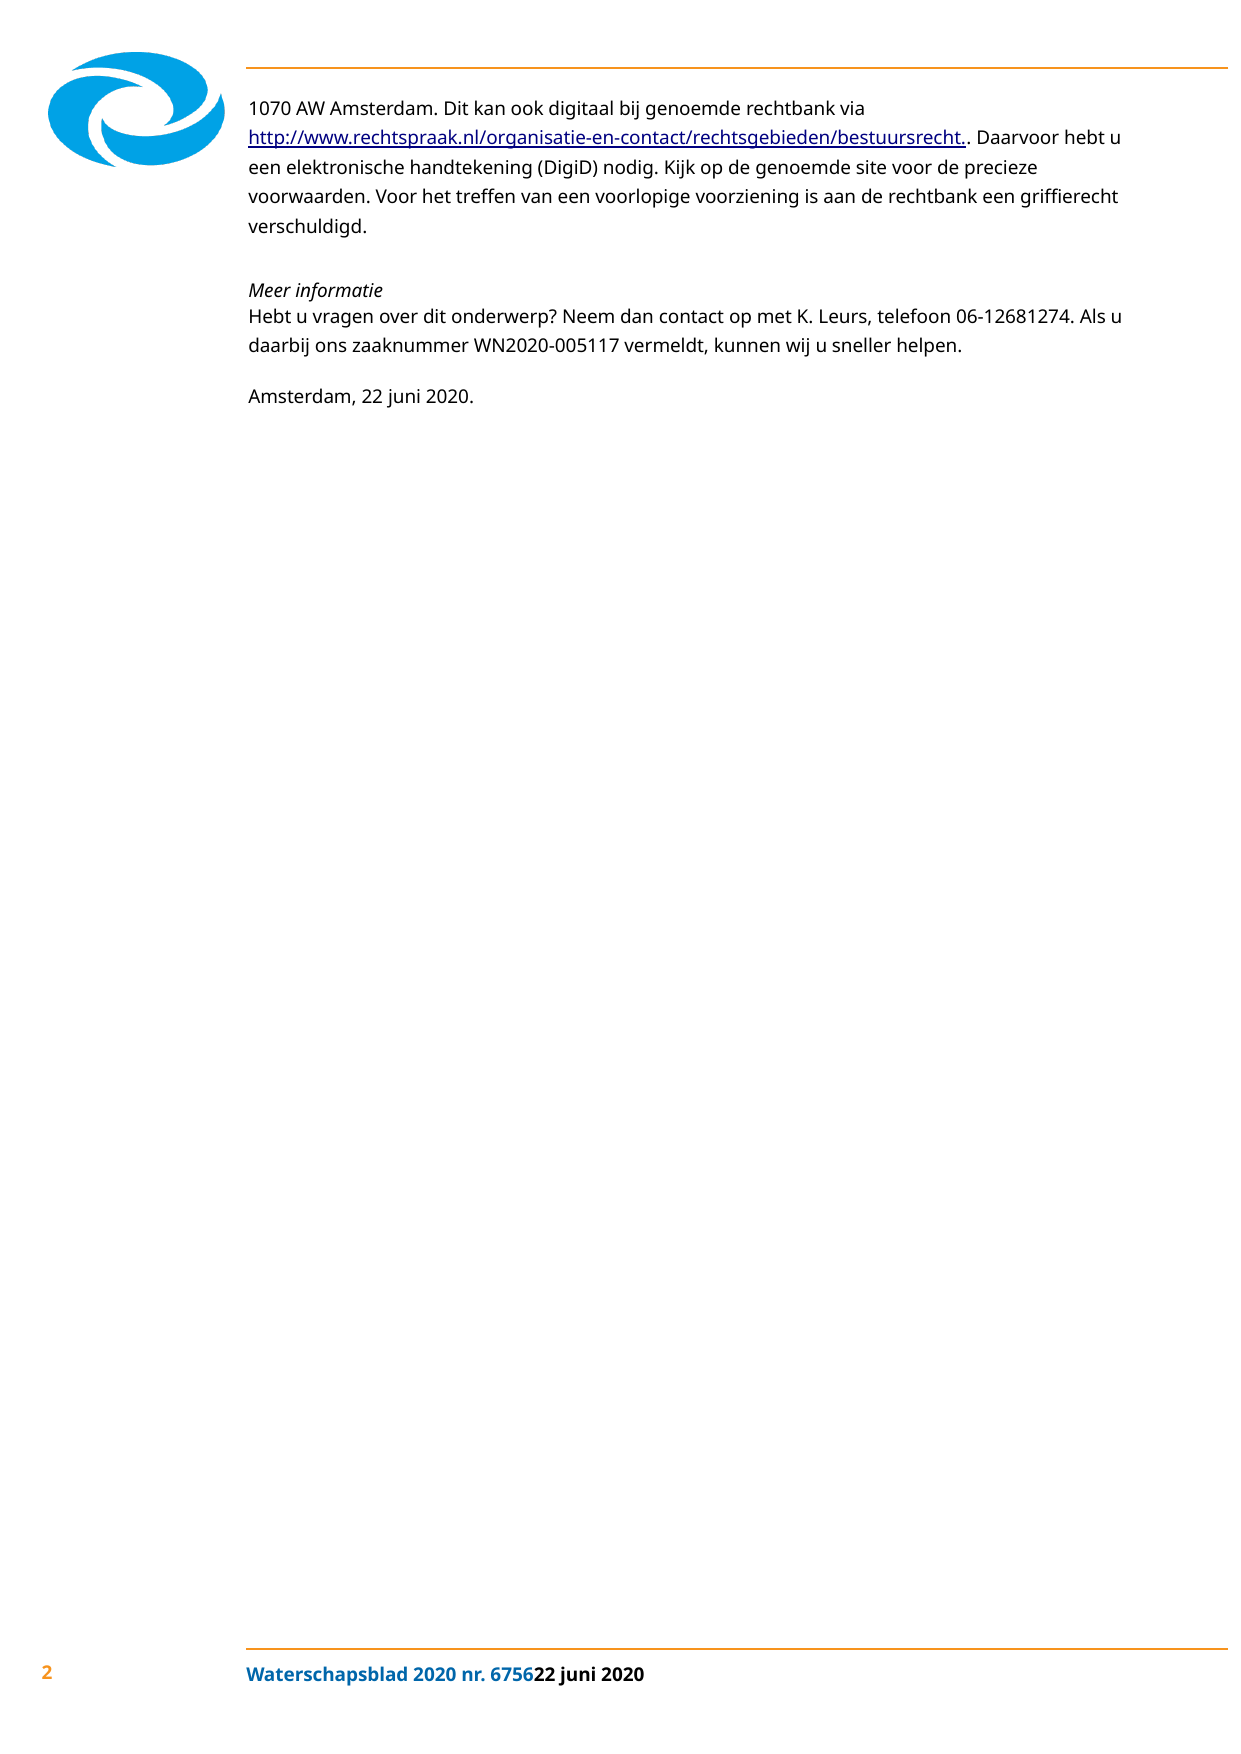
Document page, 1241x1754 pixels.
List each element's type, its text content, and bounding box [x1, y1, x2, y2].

text 1070 AW Amsterdam. Dit kan ook digitaal bij genoemde rechtbank via http://www.rechtspraak.nl/organisatie-en-contact/rechtsgebieden/bestuursrecht.. Daarvoor hebt u een elektronische handtekening (DigiD) nodig. Kijk op de genoemde site voor de precieze voorwaarden. Voor het treffen van een voorlopige voorziening is aan de rechtbank een griffierecht verschuldigd. [248, 95, 1152, 239]
picture [41, 47, 231, 172]
text Meer informatie [248, 277, 1152, 303]
text Amsterdam, 22 juni 2020. [248, 383, 1152, 408]
text Hebt u vragen over dit onderwerp? Neem dan contact op met K. Leurs, telefoon 06-12681274. Als u daarbij ons zaaknummer WN2020-005117 vermeldt, kunnen wij u sneller helpen. [248, 303, 1152, 358]
